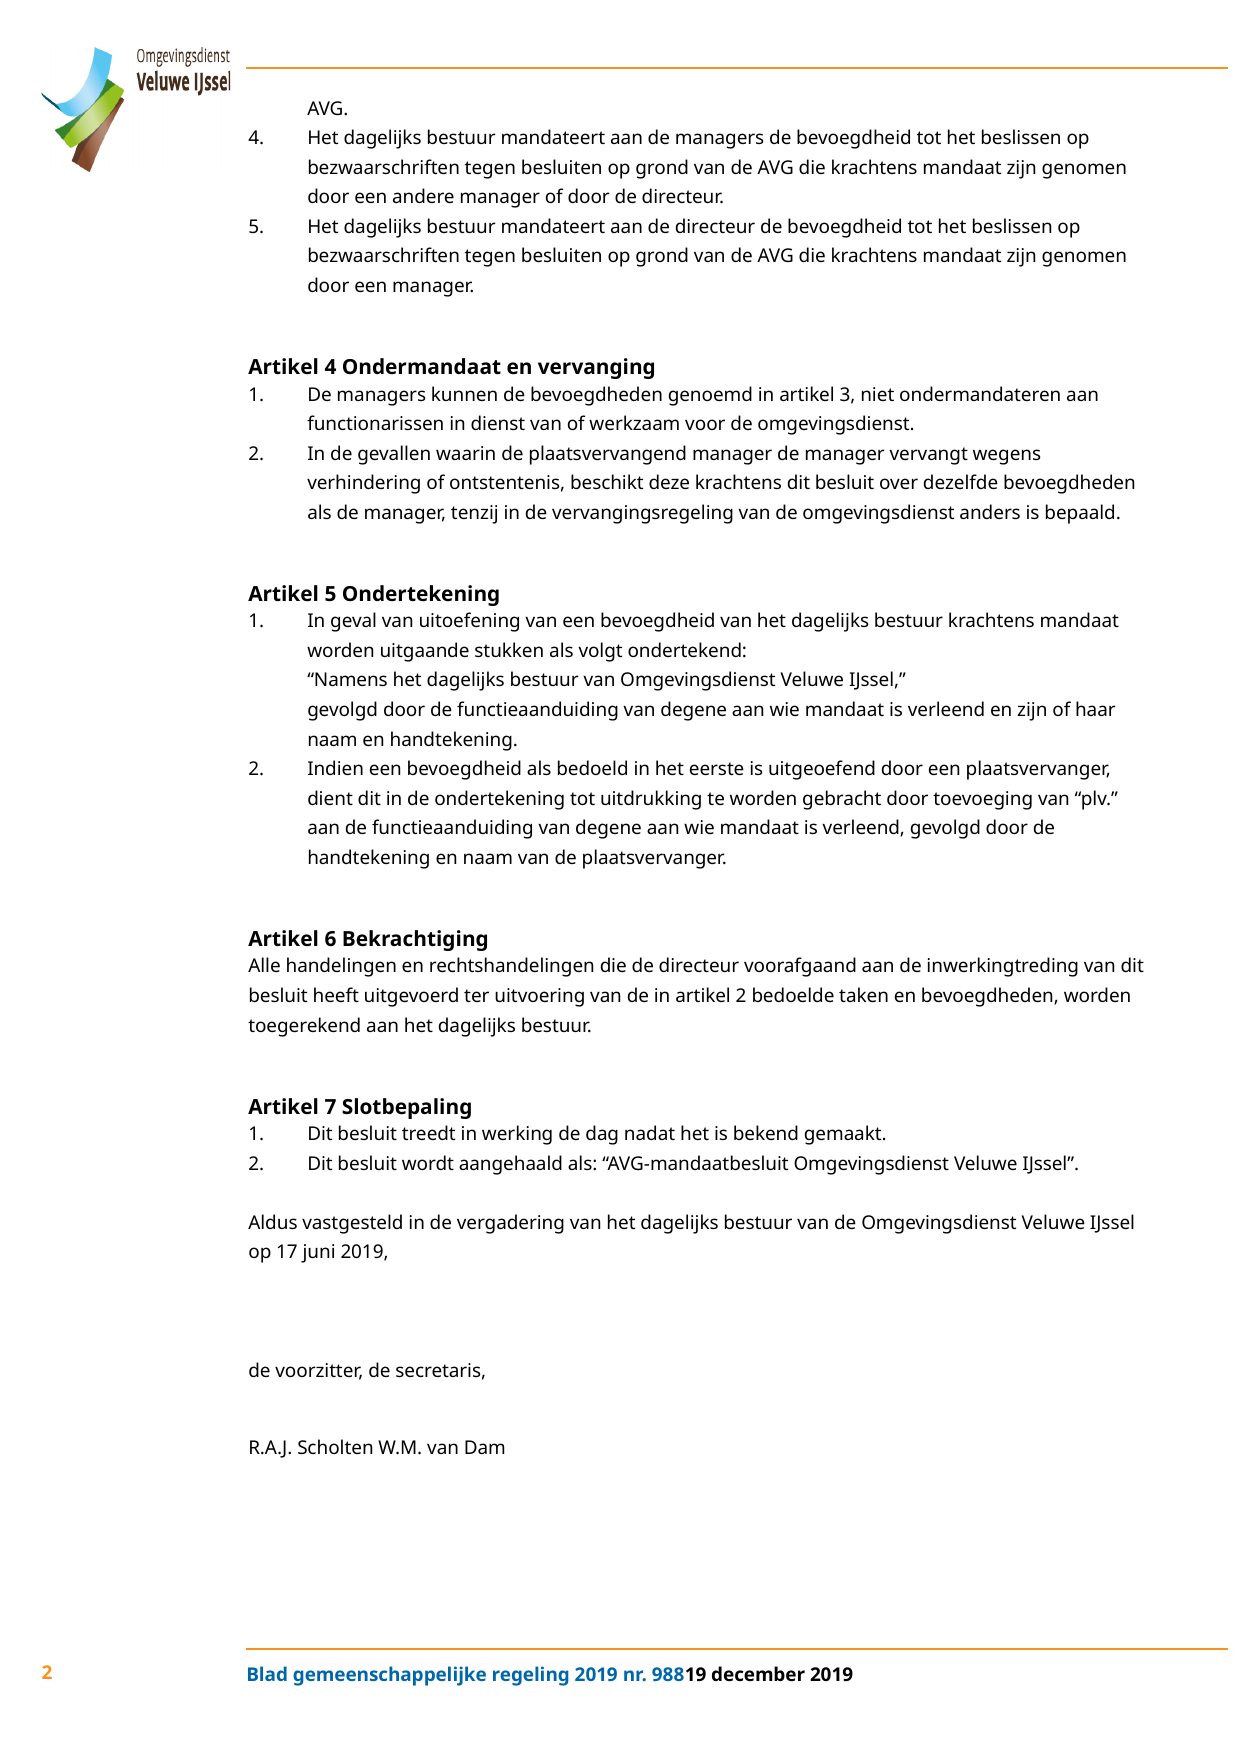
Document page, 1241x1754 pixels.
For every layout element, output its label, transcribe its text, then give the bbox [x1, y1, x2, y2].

list De managers kunnen de bevoegdheden genoemd in artikel 3, niet ondermandateren aan functionarissen in dienst van of werkzaam voor de omgevingsdienst. [248, 381, 1152, 436]
list Het dagelijks bestuur mandateert aan de directeur de bevoegdheid tot het beslissen op bezwaarschriften tegen besluiten op grond van de AVG die krachtens mandaat zijn genomen door een manager. [248, 213, 1152, 298]
list Indien een bevoegdheid als bedoeld in het eerste is uitgeoefend door een plaatsvervanger, dient dit in de ondertekening tot uitdrukking te worden gebracht door toevoeging van “plv.” aan de functieaanduiding van degene aan wie mandaat is verleend, gevolgd door de handtekening en naam van de plaatsvervanger. [248, 755, 1152, 870]
text de voorzitter, de secretaris, [248, 1357, 1152, 1383]
list “Namens het dagelijks bestuur van Omgevingsdienst Veluwe IJssel,” [248, 667, 1152, 692]
text Artikel 4 Ondermandaat en vervanging [248, 352, 1152, 381]
list AVG. [248, 95, 1152, 121]
picture [41, 47, 231, 172]
list Dit besluit wordt aangehaald als: “AVG-mandaatbesluit Omgevingsdienst Veluwe IJssel”. [248, 1150, 1152, 1176]
text R.A.J. Scholten W.M. van Dam [248, 1434, 1152, 1460]
list In de gevallen waarin de plaatsvervangend manager de manager vervangt wegens verhindering of ontstentenis, beschikt deze krachtens dit besluit over dezelfde bevoegdheden als de manager, tenzij in de vervangingsregeling van de omgevingsdienst anders is bepaald. [248, 440, 1152, 525]
list gevolgd door de functieaanduiding van degene aan wie mandaat is verleend en zijn of haar naam en handtekening. [248, 696, 1152, 752]
text Artikel 7 Slotbepaling [248, 1092, 1152, 1120]
text Artikel 5 Ondertekening [248, 579, 1152, 607]
list In geval van uitoefening van een bevoegdheid van het dagelijks bestuur krachtens mandaat worden uitgaande stukken als volgt ondertekend: [248, 607, 1152, 663]
list Het dagelijks bestuur mandateert aan de managers de bevoegdheid tot het beslissen op bezwaarschriften tegen besluiten op grond van de AVG die krachtens mandaat zijn genomen door een andere manager of door de directeur. [248, 124, 1152, 209]
text Artikel 6 Bekrachtiging [248, 924, 1152, 953]
list Dit besluit treedt in werking de dag nadat het is bekend gemaakt. [248, 1120, 1152, 1146]
text Alle handelingen en rechtshandelingen die de directeur voorafgaand aan de inwerkingtreding van dit besluit heeft uitgevoerd ter uitvoering van de in artikel 2 bedoelde taken en bevoegdheden, worden toegerekend aan het dagelijks bestuur. [248, 953, 1152, 1037]
text Aldus vastgesteld in de vergadering van het dagelijks bestuur van de Omgevingsdienst Veluwe IJssel op 17 juni 2019, [248, 1209, 1152, 1264]
